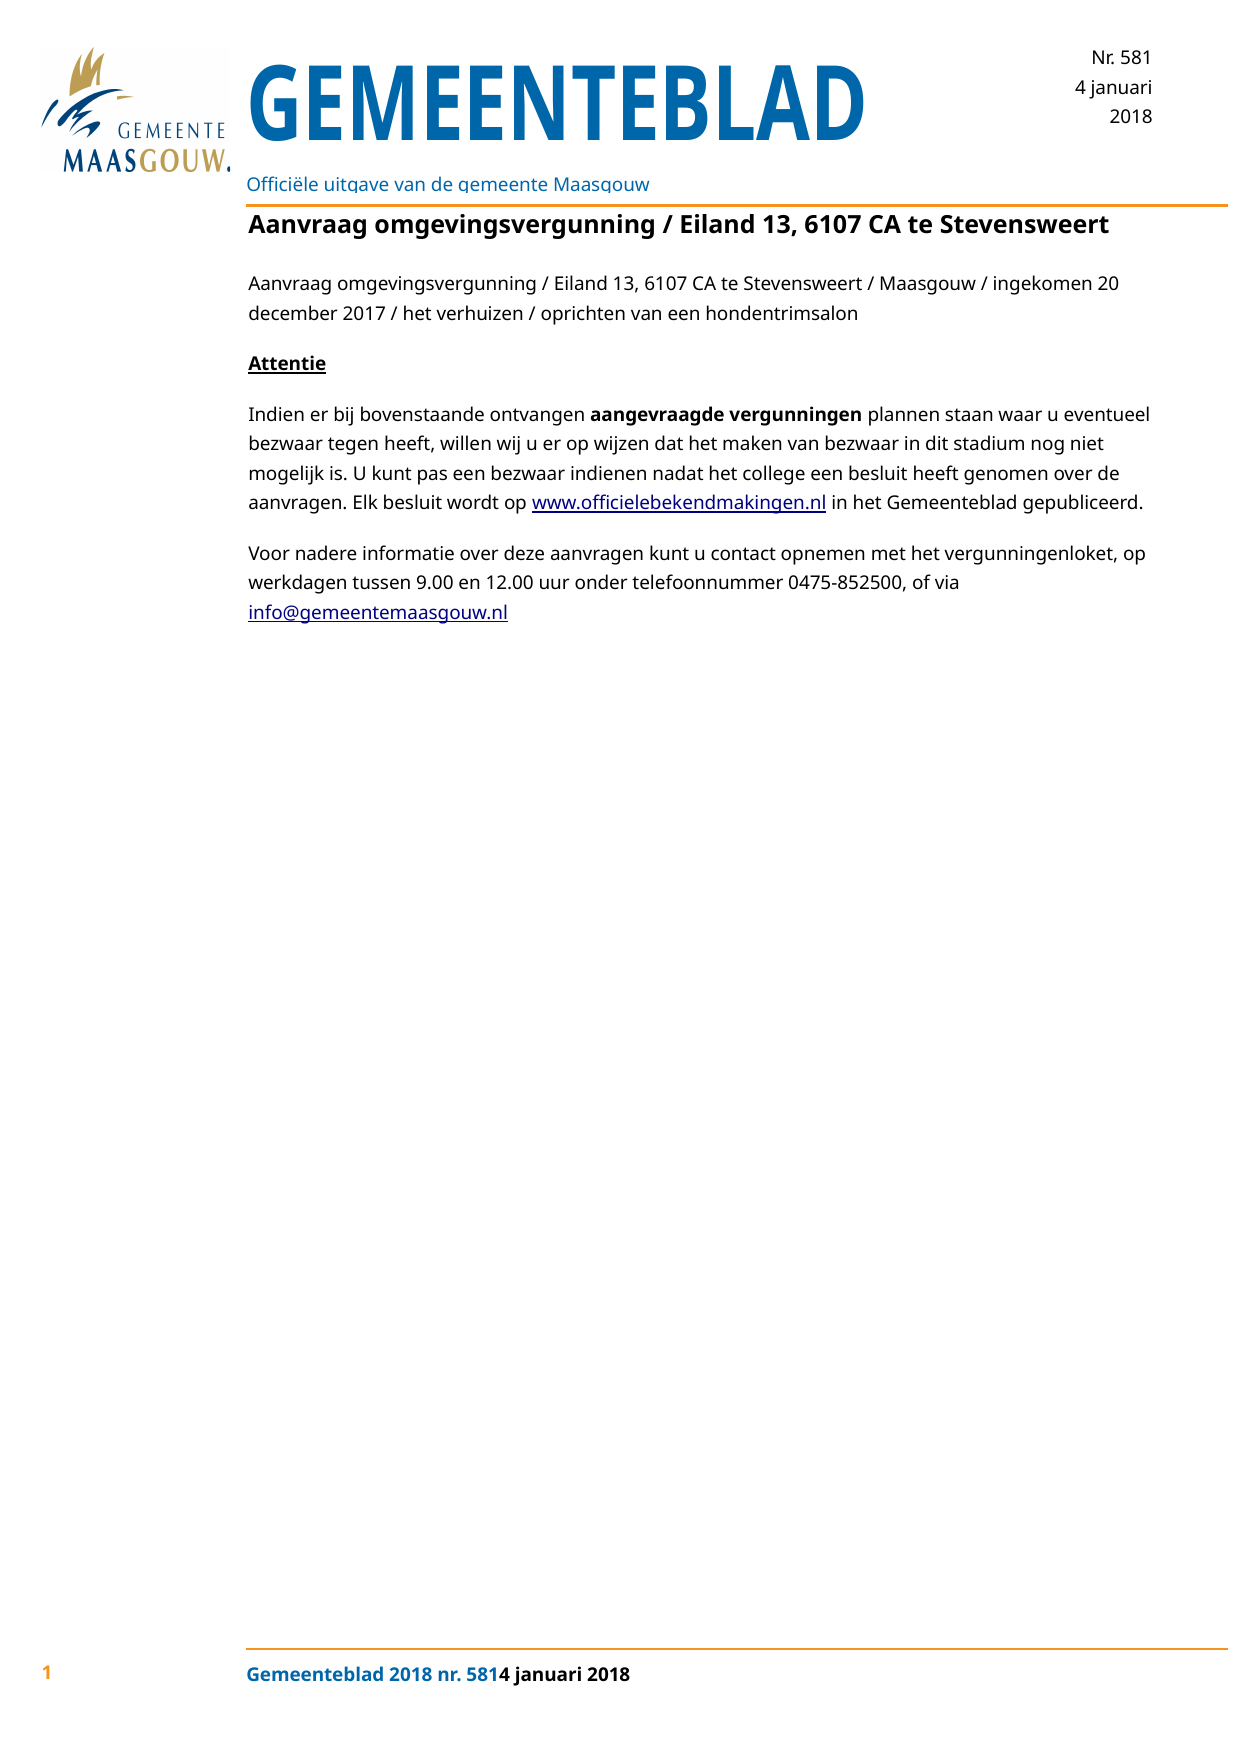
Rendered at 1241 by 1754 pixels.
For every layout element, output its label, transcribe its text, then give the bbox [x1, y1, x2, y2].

text Voor nadere informatie over deze aanvragen kunt u contact opnemen met het vergunningenloket, op werkdagen tussen 9.00 en 12.00 uur onder telefoonnummer 0475-852500, of via info@gemeentemaasgouw.nl [248, 540, 1152, 625]
text Indien er bij bovenstaande ontvangen aangevraagde vergunningen plannen staan waar u eventueel bezwaar tegen heeft, willen wij u er op wijzen dat het maken van bezwaar in dit stadium nog niet mogelijk is. U kunt pas een bezwaar indienen nadat het college een besluit heeft genomen over de aanvragen. Elk besluit wordt op www.officielebekendmakingen.nl in het Gemeenteblad gepubliceerd. [248, 401, 1152, 515]
picture [41, 47, 231, 172]
text Aanvraag omgevingsvergunning / Eiland 13, 6107 CA te Stevensweert [248, 207, 1152, 241]
text Aanvraag omgevingsvergunning / Eiland 13, 6107 CA te Stevensweert / Maasgouw / ingekomen 20 december 2017 / het verhuizen / oprichten van een hondentrimsalon [248, 270, 1152, 326]
text Attentie [248, 350, 1152, 376]
